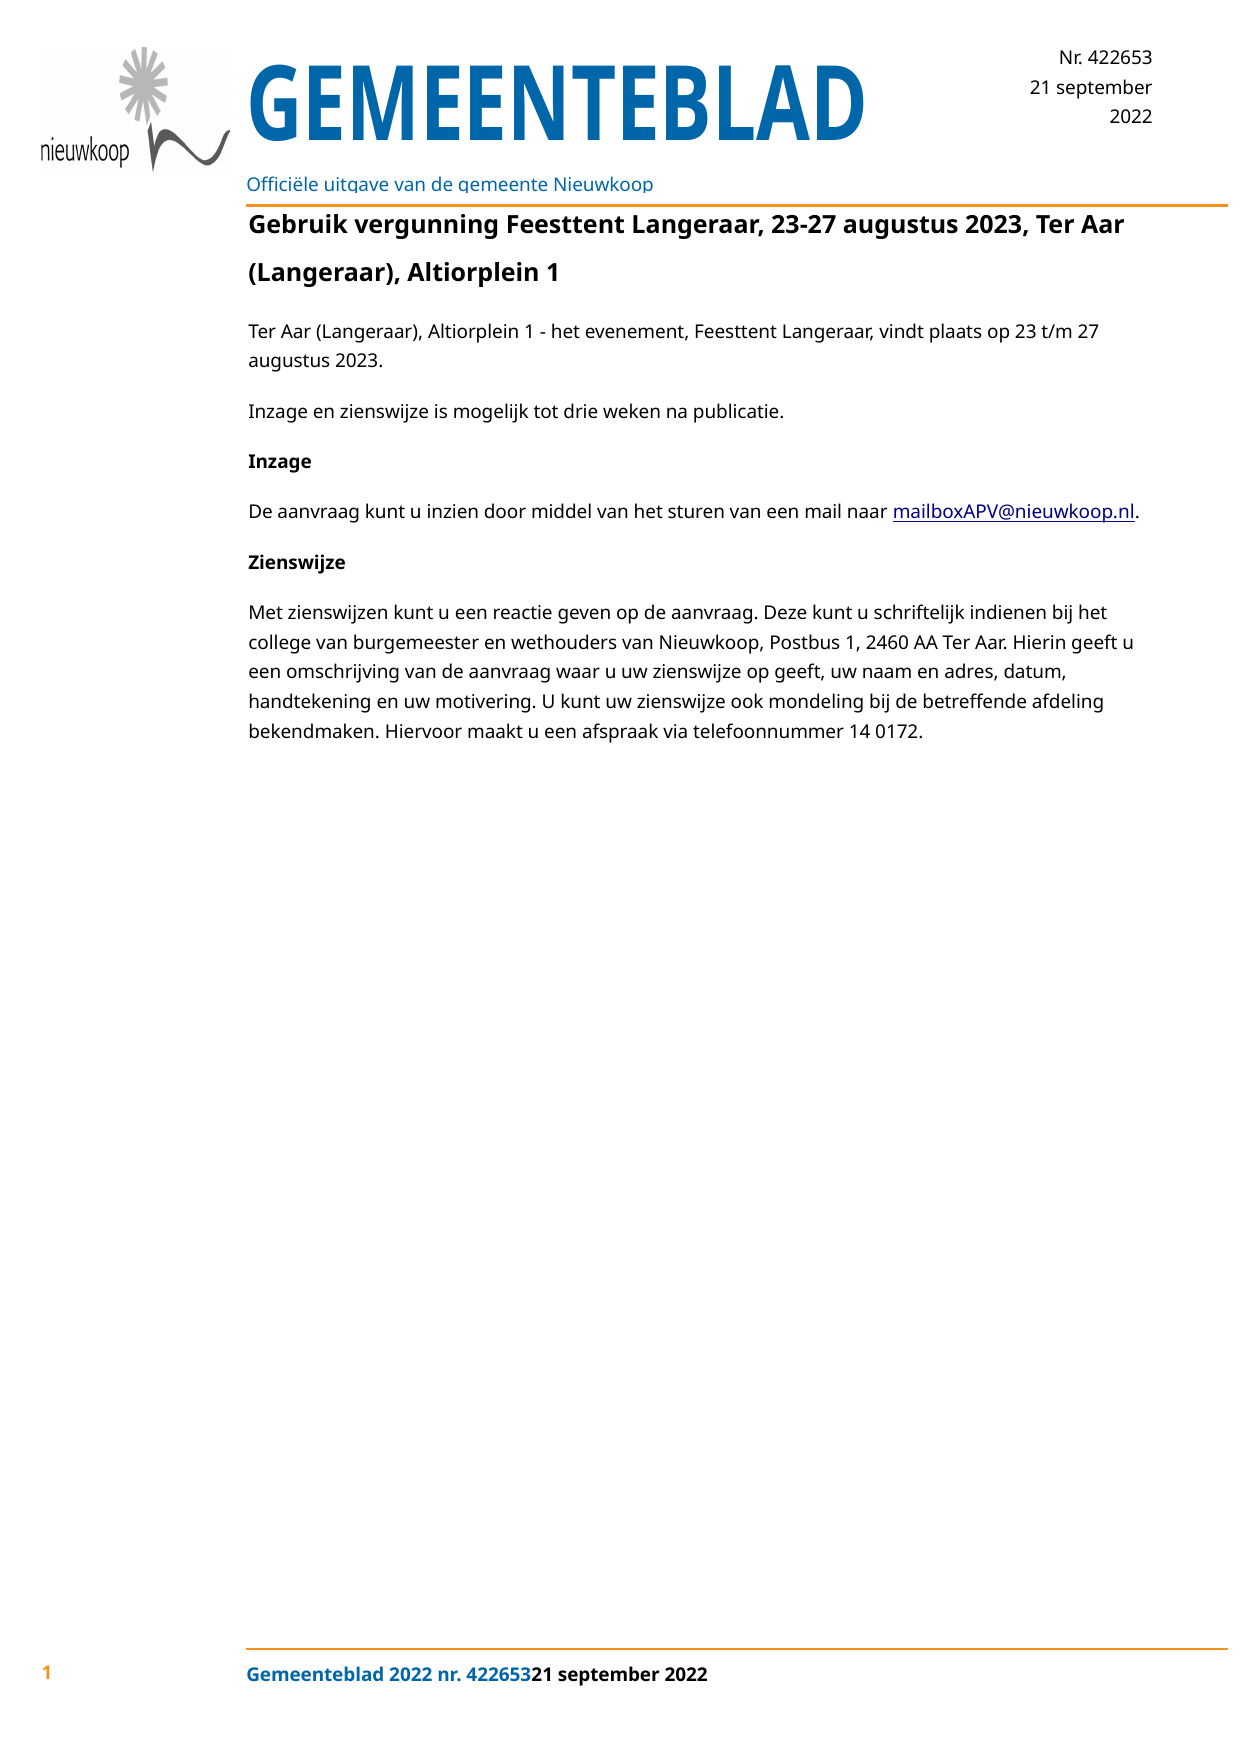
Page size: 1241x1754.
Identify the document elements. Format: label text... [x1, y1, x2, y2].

text Gebruik vergunning Feesttent Langeraar, 23-27 augustus 2023, Ter Aar (Langeraar), Altiorplein 1 [248, 207, 1152, 288]
text Inzage [248, 448, 1152, 474]
picture [41, 47, 231, 172]
text Ter Aar (Langeraar), Altiorplein 1 - het evenement, Feesttent Langeraar, vindt plaats op 23 t/m 27 augustus 2023. [248, 318, 1152, 373]
text Inzage en zienswijze is mogelijk tot drie weken na publicatie. [248, 398, 1152, 424]
text Zienswijze [248, 549, 1152, 575]
text De aanvraag kunt u inzien door middel van het sturen van een mail naar mailboxAPV@nieuwkoop.nl. [248, 499, 1152, 524]
text Met zienswijzen kunt u een reactie geven op de aanvraag. Deze kunt u schriftelijk indienen bij het college van burgemeester en wethouders van Nieuwkoop, Postbus 1, 2460 AA Ter Aar. Hierin geeft u een omschrijving van de aanvraag waar u uw zienswijze op geeft, uw naam en adres, datum, handtekening en uw motivering. U kunt uw zienswijze ook mondeling bij de betreffende afdeling bekendmaken. Hiervoor maakt u een afspraak via telefoonnummer 14 0172. [248, 599, 1152, 744]
